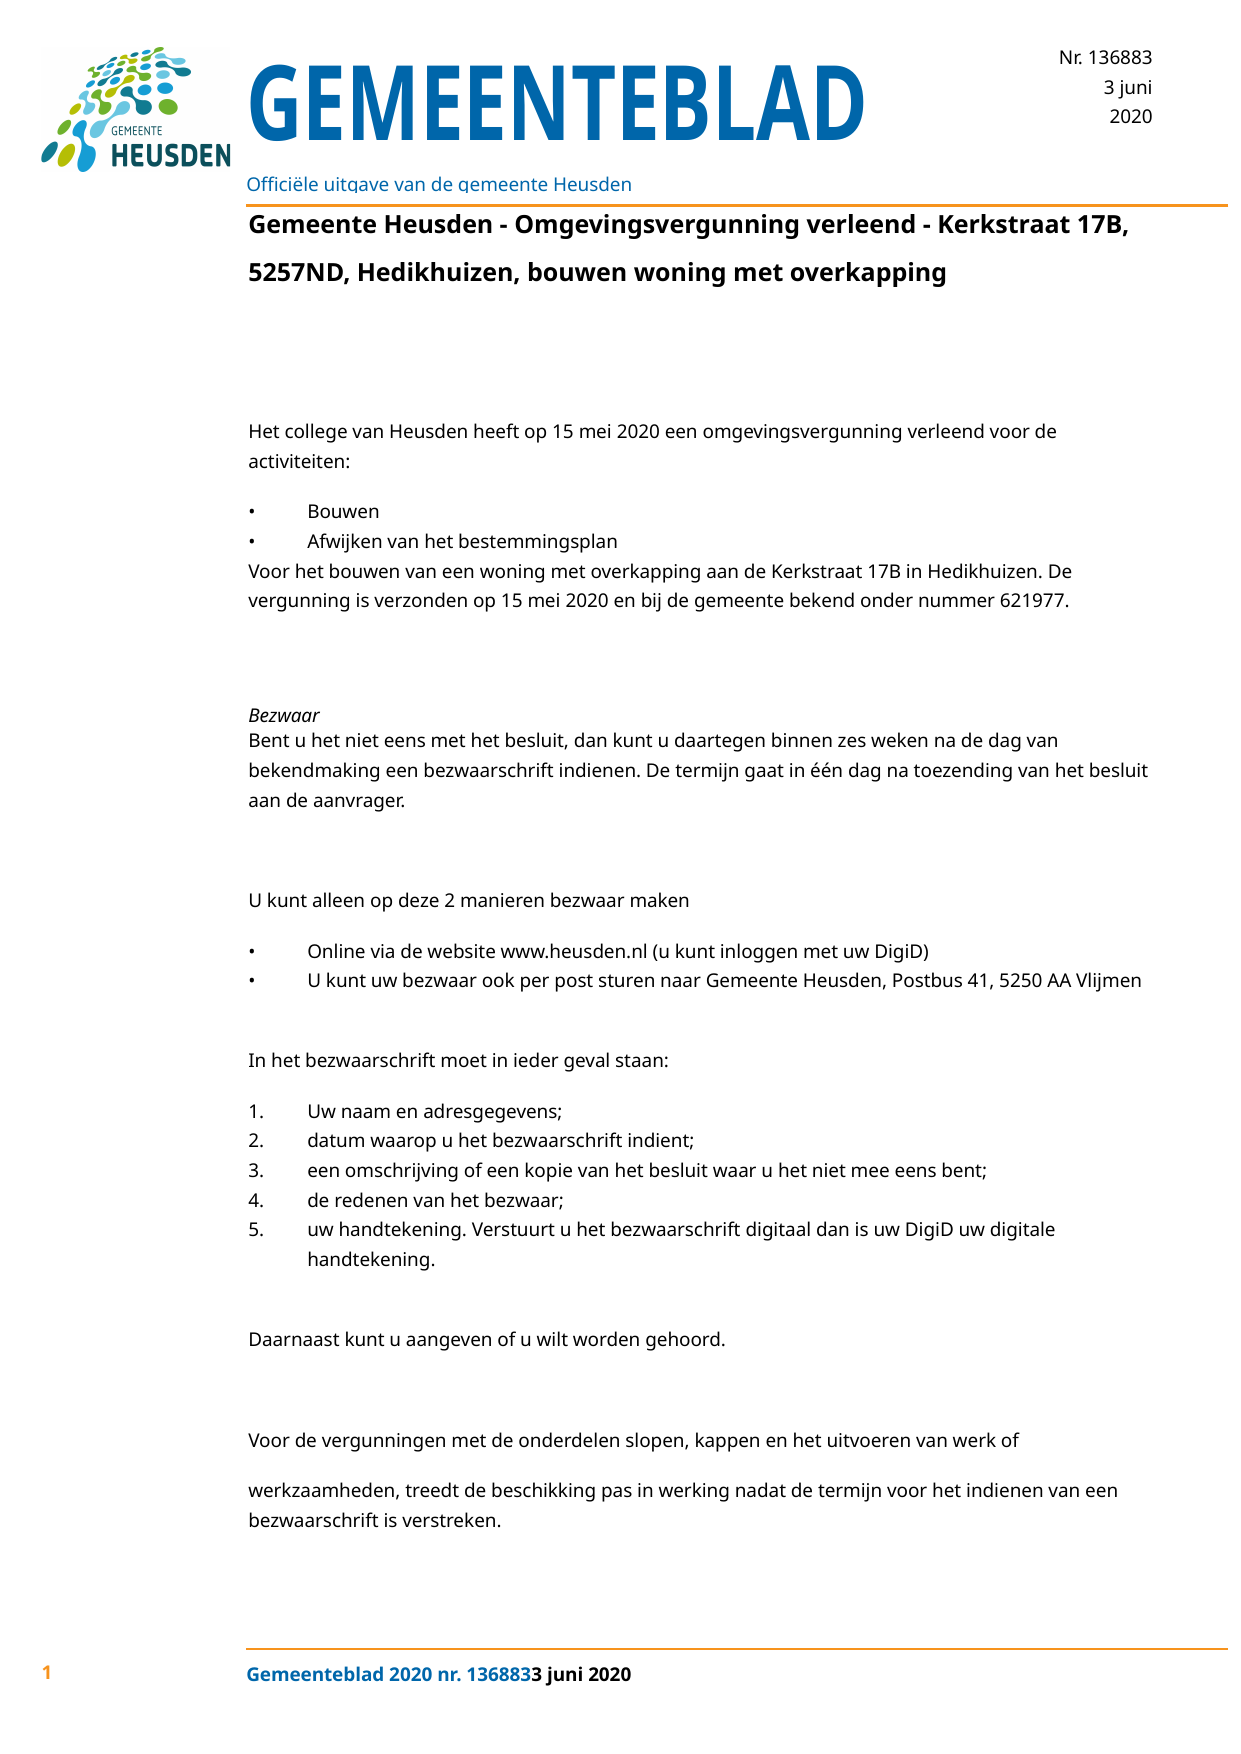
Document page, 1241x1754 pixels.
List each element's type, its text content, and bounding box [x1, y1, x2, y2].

text Daarnaast kunt u aangeven of u wilt worden gehoord. [248, 1326, 1152, 1352]
list een omschrijving of een kopie van het besluit waar u het niet mee eens bent; [248, 1157, 1152, 1183]
text Bezwaar [248, 702, 1152, 728]
text Het college van Heusden heeft op 15 mei 2020 een omgevingsvergunning verleend voor de activiteiten: [248, 419, 1152, 474]
text Voor de vergunningen met de onderdelen slopen, kappen en het uitvoeren van werk of [248, 1427, 1152, 1452]
list Afwijken van het bestemmingsplan [248, 528, 1152, 554]
list U kunt uw bezwaar ook per post sturen naar Gemeente Heusden, Postbus 41, 5250 AA Vlijmen [248, 968, 1152, 993]
text Gemeente Heusden - Omgevingsvergunning verleend - Kerkstraat 17B, 5257ND, Hedikhuizen, bouwen woning met overkapping [248, 207, 1152, 288]
text Voor het bouwen van een woning met overkapping aan de Kerkstraat 17B in Hedikhuizen. De vergunning is verzonden op 15 mei 2020 en bij de gemeente bekend onder nummer 621977. [248, 558, 1152, 613]
picture [41, 47, 231, 172]
text Bent u het niet eens met het besluit, dan kunt u daartegen binnen zes weken na de dag van bekendmaking een bezwaarschrift indienen. De termijn gaat in één dag na toezending van het besluit aan de aanvrager. [248, 728, 1152, 812]
text In het bezwaarschrift moet in ieder geval staan: [248, 1048, 1152, 1073]
list Uw naam en adresgegevens; [248, 1098, 1152, 1124]
list Bouwen [248, 499, 1152, 524]
list datum waarop u het bezwaarschrift indient; [248, 1128, 1152, 1153]
list Online via de website www.heusden.nl (u kunt inloggen met uw DigiD) [248, 938, 1152, 964]
text U kunt alleen op deze 2 manieren bezwaar maken [248, 888, 1152, 913]
text werkzaamheden, treedt de beschikking pas in werking nadat de termijn voor het indienen van een bezwaarschrift is verstreken. [248, 1477, 1152, 1532]
list de redenen van het bezwaar; [248, 1187, 1152, 1212]
list uw handtekening. Verstuurt u het bezwaarschrift digitaal dan is uw DigiD uw digitale handtekening. [248, 1216, 1152, 1272]
